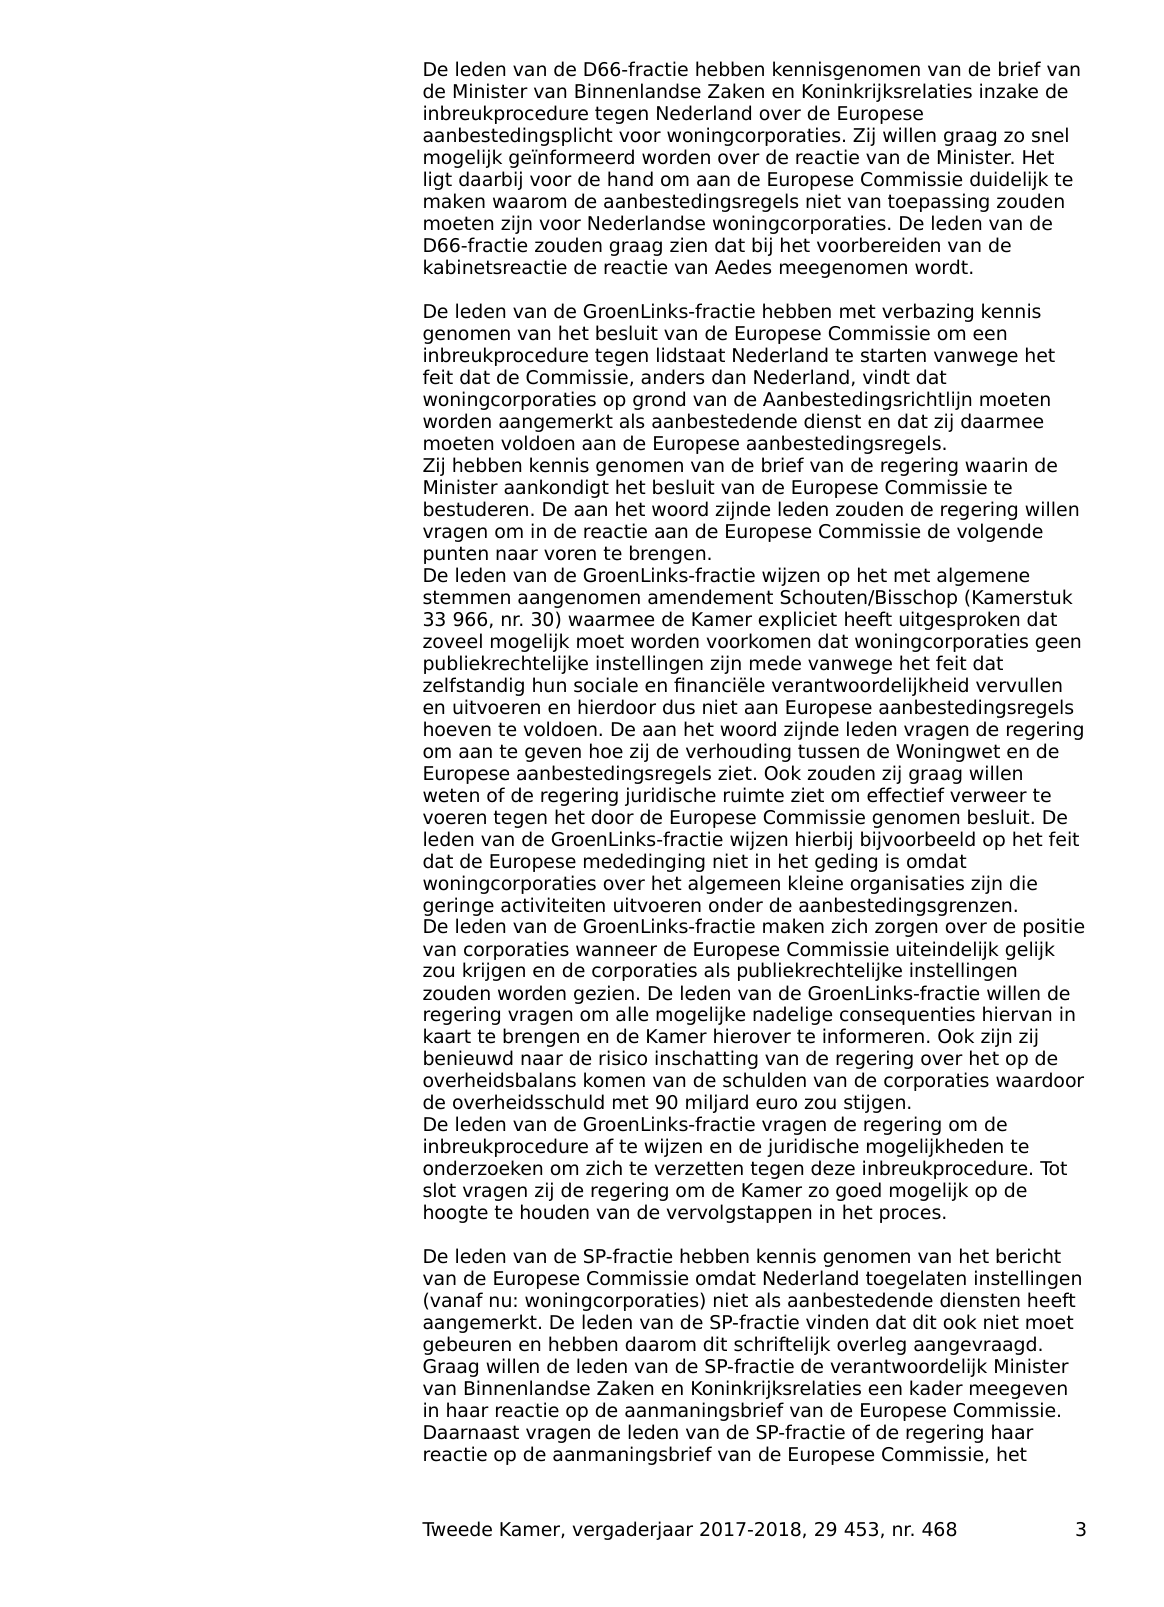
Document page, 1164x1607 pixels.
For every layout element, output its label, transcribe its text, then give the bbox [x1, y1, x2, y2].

text De leden van de GroenLinks-fractie wijzen op het met algemene stemmen aangenomen amendement Schouten/Bisschop (Kamerstuk 33 966, nr. 30) waarmee de Kamer expliciet heeft uitgesproken dat zoveel mogelijk moet worden voorkomen dat woningcorporaties geen publiekrechtelijke instellingen zijn mede vanwege het feit dat zelfstandig hun sociale en financiële verantwoordelijkheid vervullen en uitvoeren en hierdoor dus niet aan Europese aanbestedingsregels hoeven te voldoen. De aan het woord zijnde leden vragen de regering om aan te geven hoe zij de verhouding tussen de Woningwet en de Europese aanbestedingsregels ziet. Ook zouden zij graag willen weten of de regering juridische ruimte ziet om effectief verweer te voeren tegen het door de Europese Commissie genomen besluit. De leden van de GroenLinks-fractie wijzen hierbij bijvoorbeeld op het feit dat de Europese mededinging niet in het geding is omdat woningcorporaties over het algemeen kleine organisaties zijn die geringe activiteiten uitvoeren onder de aanbestedingsgrenzen. [422, 565, 1087, 916]
text Zij hebben kennis genomen van de brief van de regering waarin de Minister aankondigt het besluit van de Europese Commissie te bestuderen. De aan het woord zijnde leden zouden de regering willen vragen om in de reactie aan de Europese Commissie de volgende punten naar voren te brengen. [422, 455, 1087, 565]
text De leden van de GroenLinks-fractie hebben met verbazing kennis genomen van het besluit van de Europese Commissie om een inbreukprocedure tegen lidstaat Nederland te starten vanwege het feit dat de Commissie, anders dan Nederland, vindt dat woningcorporaties op grond van de Aanbestedingsrichtlijn moeten worden aangemerkt als aanbestedende dienst en dat zij daarmee moeten voldoen aan de Europese aanbestedingsregels. [422, 301, 1087, 455]
text De leden van de SP-fractie hebben kennis genomen van het bericht van de Europese Commissie omdat Nederland toegelaten instellingen (vanaf nu: woningcorporaties) niet als aanbestedende diensten heeft aangemerkt. De leden van de SP-fractie vinden dat dit ook niet moet gebeuren en hebben daarom dit schriftelijk overleg aangevraagd. Graag willen de leden van de SP-fractie de verantwoordelijk Minister van Binnenlandse Zaken en Koninkrijksrelaties een kader meegeven in haar reactie op de aanmaningsbrief van de Europese Commissie. Daarnaast vragen de leden van de SP-fractie of de regering haar reactie op de aanmaningsbrief van de Europese Commissie, het [422, 1246, 1087, 1466]
text De leden van de D66-fractie hebben kennisgenomen van de brief van de Minister van Binnenlandse Zaken en Koninkrijksrelaties inzake de inbreukprocedure tegen Nederland over de Europese aanbestedingsplicht voor woningcorporaties. Zij willen graag zo snel mogelijk geïnformeerd worden over de reactie van de Minister. Het ligt daarbij voor de hand om aan de Europese Commissie duidelijk te maken waarom de aanbestedingsregels niet van toepassing zouden moeten zijn voor Nederlandse woningcorporaties. De leden van de D66-fractie zouden graag zien dat bij het voorbereiden van de kabinetsreactie de reactie van Aedes meegenomen wordt. [422, 59, 1087, 279]
text De leden van de GroenLinks-fractie vragen de regering om de inbreukprocedure af te wijzen en de juridische mogelijkheden te onderzoeken om zich te verzetten tegen deze inbreukprocedure. Tot slot vragen zij de regering om de Kamer zo goed mogelijk op de hoogte te houden van de vervolgstappen in het proces. [422, 1114, 1087, 1224]
text De leden van de GroenLinks-fractie maken zich zorgen over de positie van corporaties wanneer de Europese Commissie uiteindelijk gelijk zou krijgen en de corporaties als publiekrechtelijke instellingen zouden worden gezien. De leden van de GroenLinks-fractie willen de regering vragen om alle mogelijke nadelige consequenties hiervan in kaart te brengen en de Kamer hierover te informeren. Ook zijn zij benieuwd naar de risico inschatting van de regering over het op de overheidsbalans komen van de schulden van de corporaties waardoor de overheidsschuld met 90 miljard euro zou stijgen. [422, 916, 1087, 1114]
